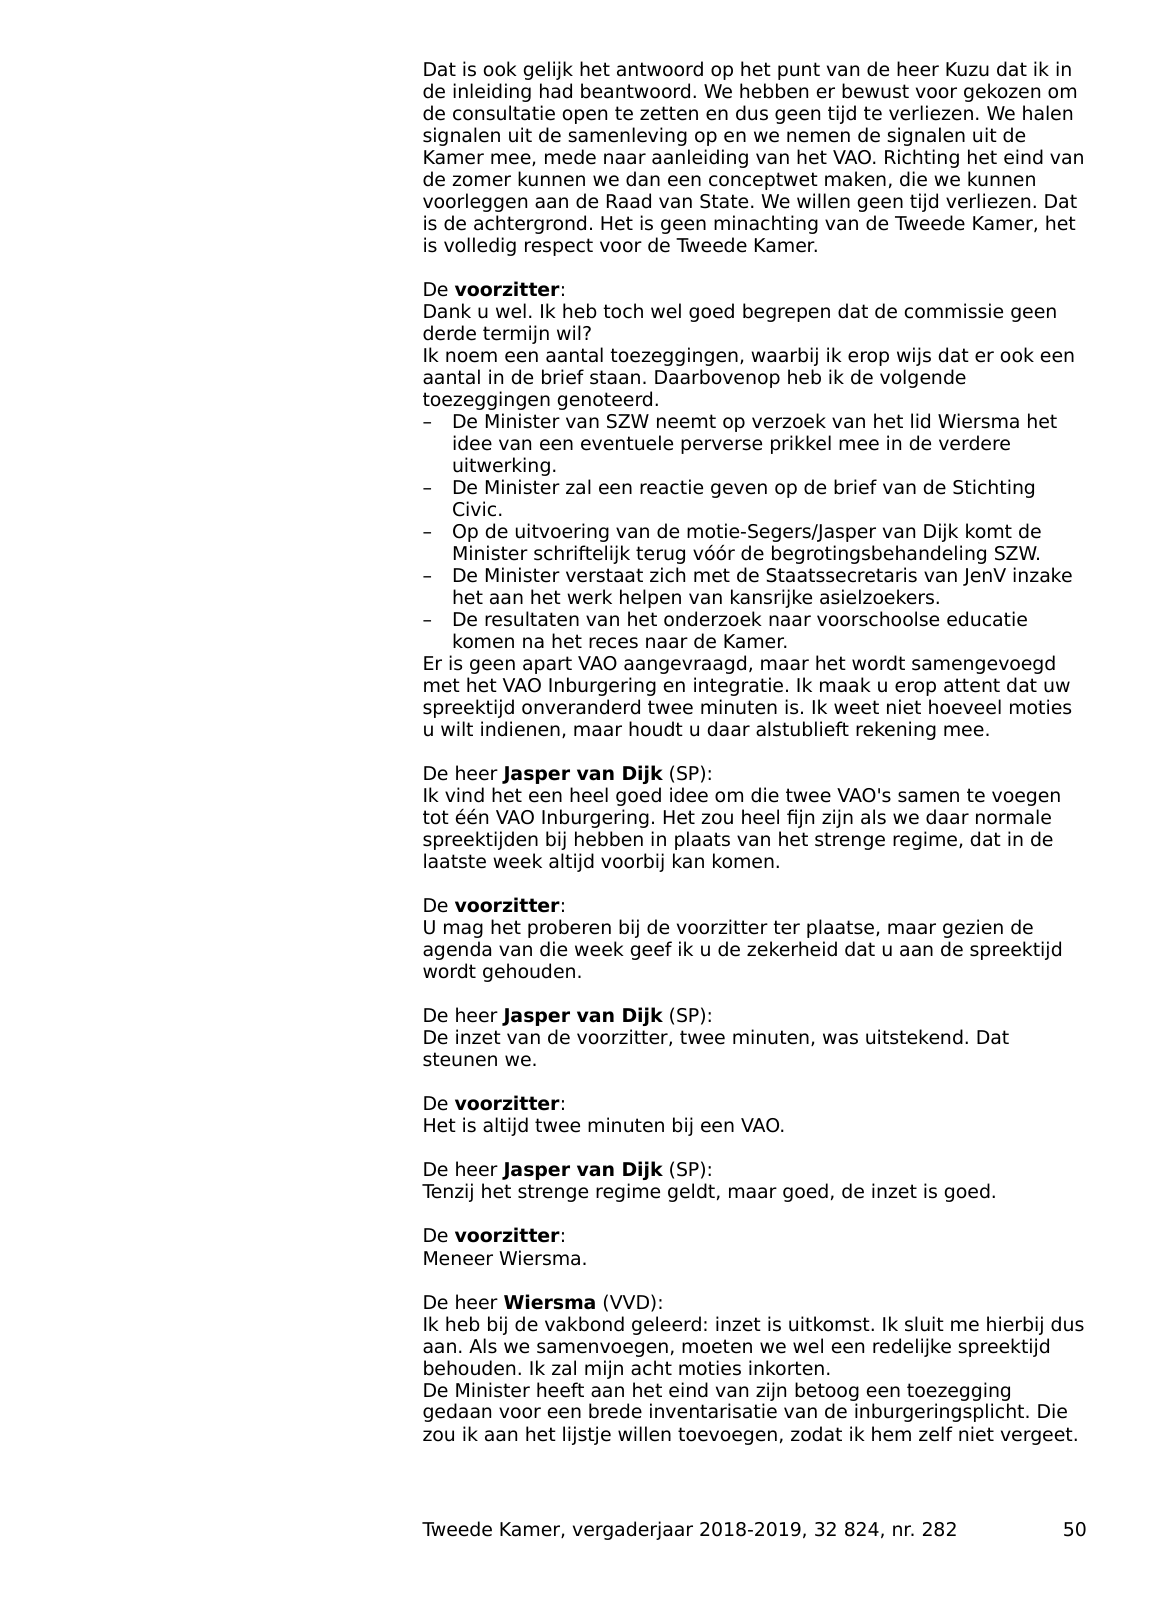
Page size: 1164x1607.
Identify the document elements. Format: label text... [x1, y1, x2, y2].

text De voorzitter: [422, 1225, 1087, 1247]
text De heer Jasper van Dijk (SP): [422, 1159, 1087, 1181]
text De voorzitter: [422, 895, 1087, 917]
text – De Minister verstaat zich met de Staatssecretaris van JenV inzake het aan het werk helpen van kansrijke asielzoekers. [422, 565, 1087, 609]
text De heer Jasper van Dijk (SP): [422, 1005, 1087, 1027]
text Ik noem een aantal toezeggingen, waarbij ik erop wijs dat er ook een aantal in de brief staan. Daarbovenop heb ik de volgende toezeggingen genoteerd. [422, 345, 1087, 411]
text Er is geen apart VAO aangevraagd, maar het wordt samengevoegd met het VAO Inburgering en integratie. Ik maak u erop attent dat uw spreektijd onveranderd twee minuten is. Ik weet niet hoeveel moties u wilt indienen, maar houdt u daar alstublieft rekening mee. [422, 653, 1087, 741]
text Dank u wel. Ik heb toch wel goed begrepen dat de commissie geen derde termijn wil? [422, 301, 1087, 345]
text De heer Wiersma (VVD): [422, 1292, 1087, 1313]
text De inzet van de voorzitter, twee minuten, was uitstekend. Dat steunen we. [422, 1027, 1087, 1071]
text Ik vind het een heel goed idee om die twee VAO's samen te voegen tot één VAO Inburgering. Het zou heel fijn zijn als we daar normale spreektijden bij hebben in plaats van het strenge regime, dat in de laatste week altijd voorbij kan komen. [422, 785, 1087, 873]
text De Minister heeft aan het eind van zijn betoog een toezegging gedaan voor een brede inventarisatie van de inburgeringsplicht. Die zou ik aan het lijstje willen toevoegen, zodat ik hem zelf niet vergeet. [422, 1379, 1087, 1445]
text Het is altijd twee minuten bij een VAO. [422, 1115, 1087, 1137]
text Ik heb bij de vakbond geleerd: inzet is uitkomst. Ik sluit me hierbij dus aan. Als we samenvoegen, moeten we wel een redelijke spreektijd behouden. Ik zal mijn acht moties inkorten. [422, 1313, 1087, 1379]
text – Op de uitvoering van de motie-Segers/Jasper van Dijk komt de Minister schriftelijk terug vóór de begrotingsbehandeling SZW. [422, 521, 1087, 565]
text De heer Jasper van Dijk (SP): [422, 763, 1087, 785]
text U mag het proberen bij de voorzitter ter plaatse, maar gezien de agenda van die week geef ik u de zekerheid dat u aan de spreektijd wordt gehouden. [422, 917, 1087, 983]
text – De Minister zal een reactie geven op de brief van de Stichting Civic. [422, 477, 1087, 521]
text Dat is ook gelijk het antwoord op het punt van de heer Kuzu dat ik in de inleiding had beantwoord. We hebben er bewust voor gekozen om de consultatie open te zetten en dus geen tijd te verliezen. We halen signalen uit de samenleving op en we nemen de signalen uit de Kamer mee, mede naar aanleiding van het VAO. Richting het eind van de zomer kunnen we dan een conceptwet maken, die we kunnen voorleggen aan de Raad van State. We willen geen tijd verliezen. Dat is de achtergrond. Het is geen minachting van de Tweede Kamer, het is volledig respect voor de Tweede Kamer. [422, 59, 1087, 257]
text – De resultaten van het onderzoek naar voorschoolse educatie komen na het reces naar de Kamer. [422, 609, 1087, 653]
text Meneer Wiersma. [422, 1247, 1087, 1269]
text De voorzitter: [422, 1093, 1087, 1115]
text Tenzij het strenge regime geldt, maar goed, de inzet is goed. [422, 1181, 1087, 1203]
text De voorzitter: [422, 279, 1087, 301]
text – De Minister van SZW neemt op verzoek van het lid Wiersma het idee van een eventuele perverse prikkel mee in de verdere uitwerking. [422, 411, 1087, 477]
